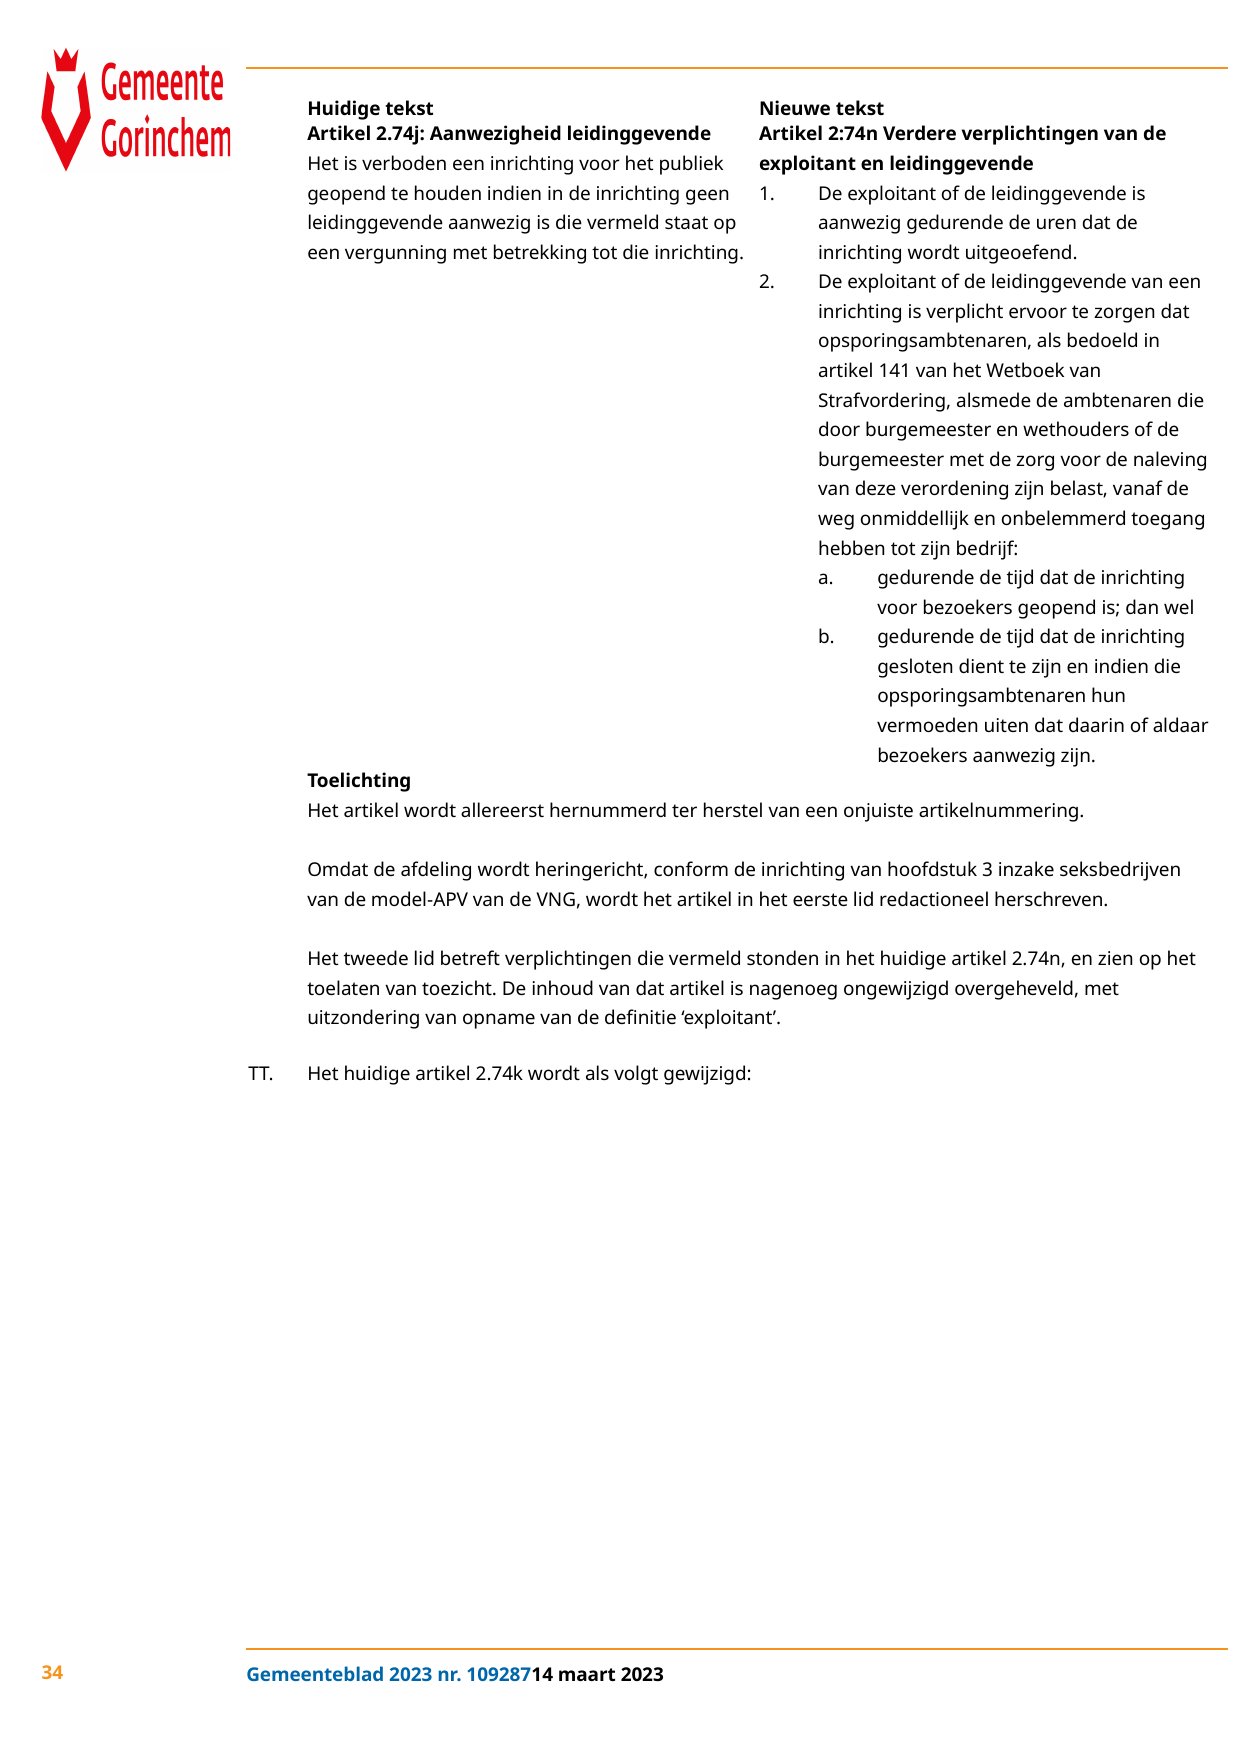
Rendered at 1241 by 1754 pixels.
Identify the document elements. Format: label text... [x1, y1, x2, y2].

table_cell Artikel 2:74n Verdere verplichtingen van de exploitant en leidinggevende De exploitant of de leidinggevende is aanwezig gedurende de uren dat de inrichting wordt uitgeoefend. De exploitant of de leidinggevende van een inrichting is verplicht ervoor te zorgen dat opsporingsambtenaren, als bedoeld in artikel 141 van het Wetboek van Strafvordering, alsmede de ambtenaren die door burgemeester en wethouders of de burgemeester met de zorg voor de naleving van deze verordening zijn belast, vanaf de weg onmiddellijk en onbelemmerd toegang hebben tot zijn bedrijf: gedurende de tijd dat de inrichting voor bezoekers geopend is; dan wel gedurende de tijd dat de inrichting gesloten dient te zijn en indien die opsporingsambtenaren hun vermoeden uiten dat daarin of aldaar bezoekers aanwezig zijn. [759, 121, 1211, 768]
table_header Huidige tekst [307, 95, 759, 121]
list Het huidige artikel 2.74k wordt als volgt gewijzigd: [248, 1060, 1152, 1085]
table_header Nieuwe tekst [759, 95, 1211, 121]
picture [41, 47, 231, 172]
table_cell Artikel 2.74j: Aanwezigheid leidinggevende Het is verboden een inrichting voor het publiek geopend te houden indien in de inrichting geen leidinggevende aanwezig is die vermeld staat op een vergunning met betrekking tot die inrichting. [307, 121, 759, 768]
table_cell Toelichting Het artikel wordt allereerst hernummerd ter herstel van een onjuiste artikelnummering. Omdat de afdeling wordt heringericht, conform de inrichting van hoofdstuk 3 inzake seksbedrijven van de model-APV van de VNG, wordt het artikel in het eerste lid redactioneel herschreven. Het tweede lid betreft verplichtingen die vermeld stonden in het huidige artikel 2.74n, en zien op het toelaten van toezicht. De inhoud van dat artikel is nagenoeg ongewijzigd overgeheveld, met uitzondering van opname van de definitie ‘exploitant’. [307, 768, 1211, 1030]
